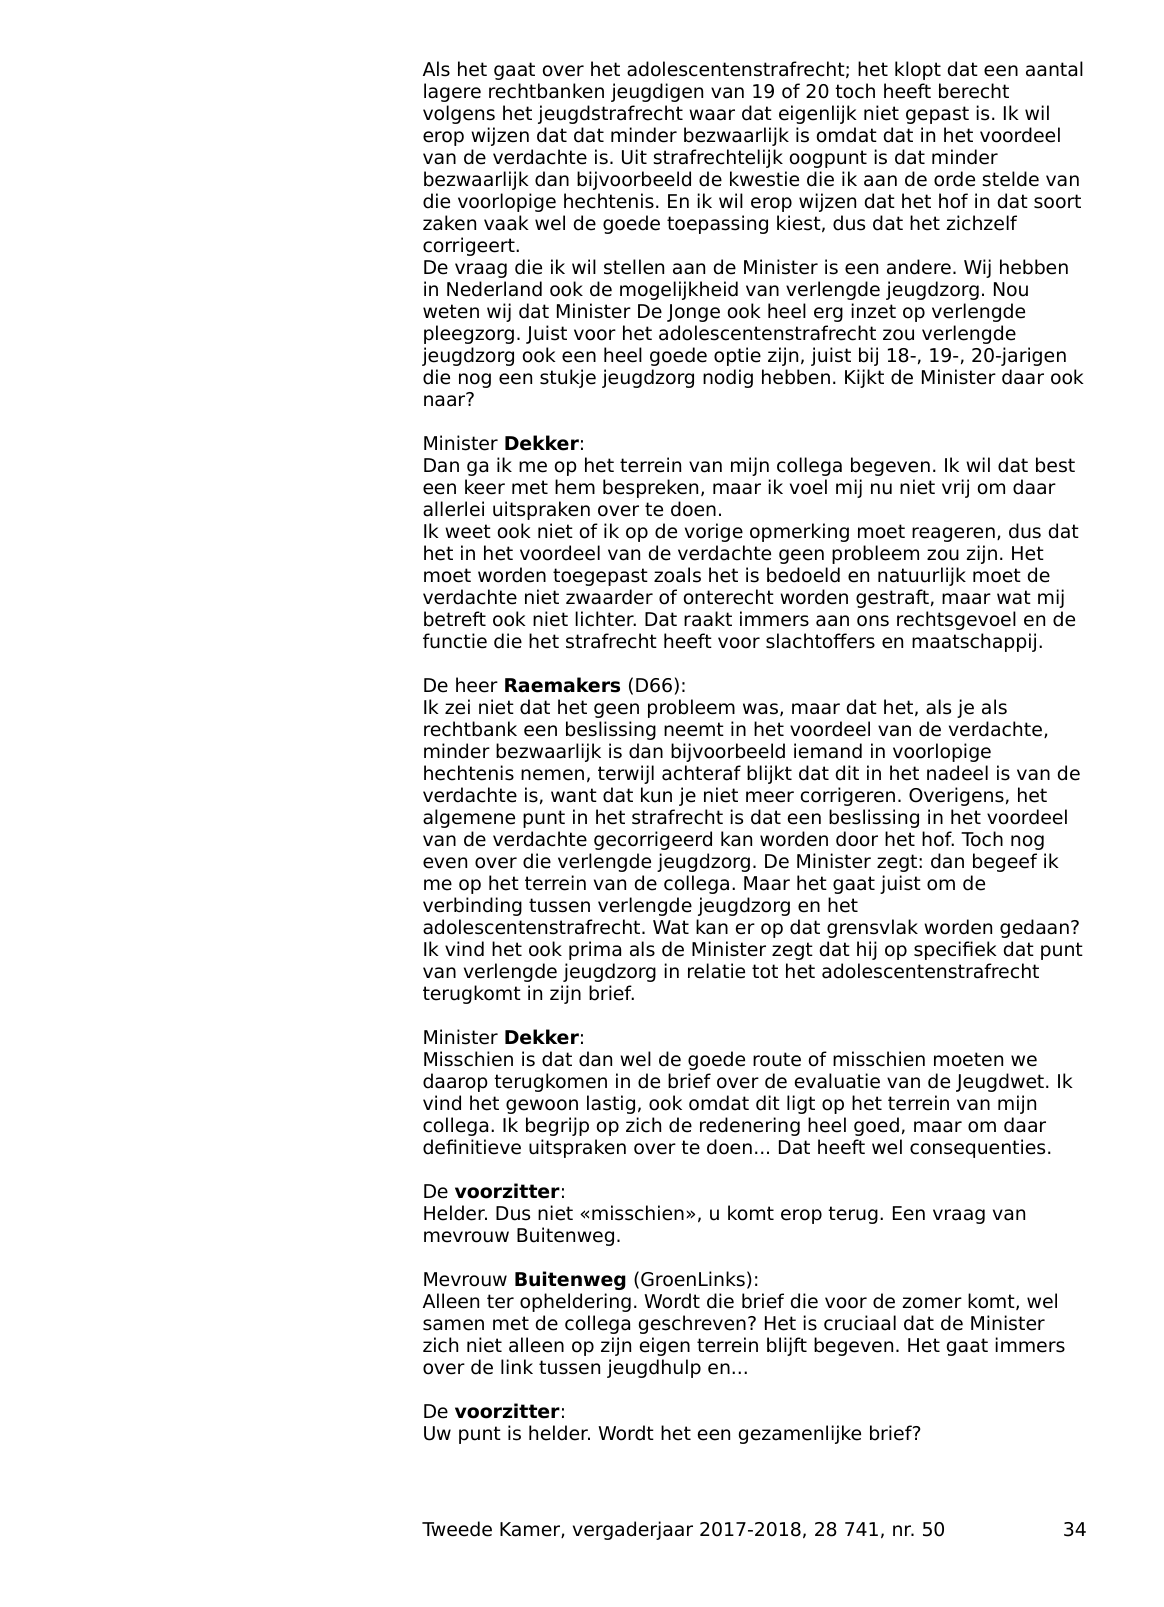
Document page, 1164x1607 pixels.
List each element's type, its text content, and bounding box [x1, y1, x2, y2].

text De voorzitter: [422, 1401, 1087, 1423]
text Minister Dekker: [422, 1027, 1087, 1049]
text Helder. Dus niet «misschien», u komt erop terug. Een vraag van mevrouw Buitenweg. [422, 1203, 1087, 1247]
text Misschien is dat dan wel de goede route of misschien moeten we daarop terugkomen in de brief over de evaluatie van de Jeugdwet. Ik vind het gewoon lastig, ook omdat dit ligt op het terrein van mijn collega. Ik begrijp op zich de redenering heel goed, maar om daar definitieve uitspraken over te doen... Dat heeft wel consequenties. [422, 1049, 1087, 1159]
text De heer Raemakers (D66): [422, 675, 1087, 697]
text Ik zei niet dat het geen probleem was, maar dat het, als je als rechtbank een beslissing neemt in het voordeel van de verdachte, minder bezwaarlijk is dan bijvoorbeeld iemand in voorlopige hechtenis nemen, terwijl achteraf blijkt dat dit in het nadeel is van de verdachte is, want dat kun je niet meer corrigeren. Overigens, het algemene punt in het strafrecht is dat een beslissing in het voordeel van de verdachte gecorrigeerd kan worden door het hof. Toch nog even over die verlengde jeugdzorg. De Minister zegt: dan begeef ik me op het terrein van de collega. Maar het gaat juist om de verbinding tussen verlengde jeugdzorg en het adolescentenstrafrecht. Wat kan er op dat grensvlak worden gedaan? Ik vind het ook prima als de Minister zegt dat hij op specifiek dat punt van verlengde jeugdzorg in relatie tot het adolescentenstrafrecht terugkomt in zijn brief. [422, 697, 1087, 1004]
text Mevrouw Buitenweg (GroenLinks): [422, 1269, 1087, 1291]
text Als het gaat over het adolescentenstrafrecht; het klopt dat een aantal lagere rechtbanken jeugdigen van 19 of 20 toch heeft berecht volgens het jeugdstrafrecht waar dat eigenlijk niet gepast is. Ik wil erop wijzen dat dat minder bezwaarlijk is omdat dat in het voordeel van de verdachte is. Uit strafrechtelijk oogpunt is dat minder bezwaarlijk dan bijvoorbeeld de kwestie die ik aan de orde stelde van die voorlopige hechtenis. En ik wil erop wijzen dat het hof in dat soort zaken vaak wel de goede toepassing kiest, dus dat het zichzelf corrigeert. [422, 59, 1087, 257]
text Minister Dekker: [422, 433, 1087, 455]
text De vraag die ik wil stellen aan de Minister is een andere. Wij hebben in Nederland ook de mogelijkheid van verlengde jeugdzorg. Nou weten wij dat Minister De Jonge ook heel erg inzet op verlengde pleegzorg. Juist voor het adolescentenstrafrecht zou verlengde jeugdzorg ook een heel goede optie zijn, juist bij 18-, 19-, 20-jarigen die nog een stukje jeugdzorg nodig hebben. Kijkt de Minister daar ook naar? [422, 257, 1087, 411]
text Ik weet ook niet of ik op de vorige opmerking moet reageren, dus dat het in het voordeel van de verdachte geen probleem zou zijn. Het moet worden toegepast zoals het is bedoeld en natuurlijk moet de verdachte niet zwaarder of onterecht worden gestraft, maar wat mij betreft ook niet lichter. Dat raakt immers aan ons rechtsgevoel en de functie die het strafrecht heeft voor slachtoffers en maatschappij. [422, 521, 1087, 653]
text Dan ga ik me op het terrein van mijn collega begeven. Ik wil dat best een keer met hem bespreken, maar ik voel mij nu niet vrij om daar allerlei uitspraken over te doen. [422, 455, 1087, 521]
text Uw punt is helder. Wordt het een gezamenlijke brief? [422, 1423, 1087, 1445]
text Alleen ter opheldering. Wordt die brief die voor de zomer komt, wel samen met de collega geschreven? Het is cruciaal dat de Minister zich niet alleen op zijn eigen terrein blijft begeven. Het gaat immers over de link tussen jeugdhulp en... [422, 1291, 1087, 1379]
text De voorzitter: [422, 1181, 1087, 1203]
